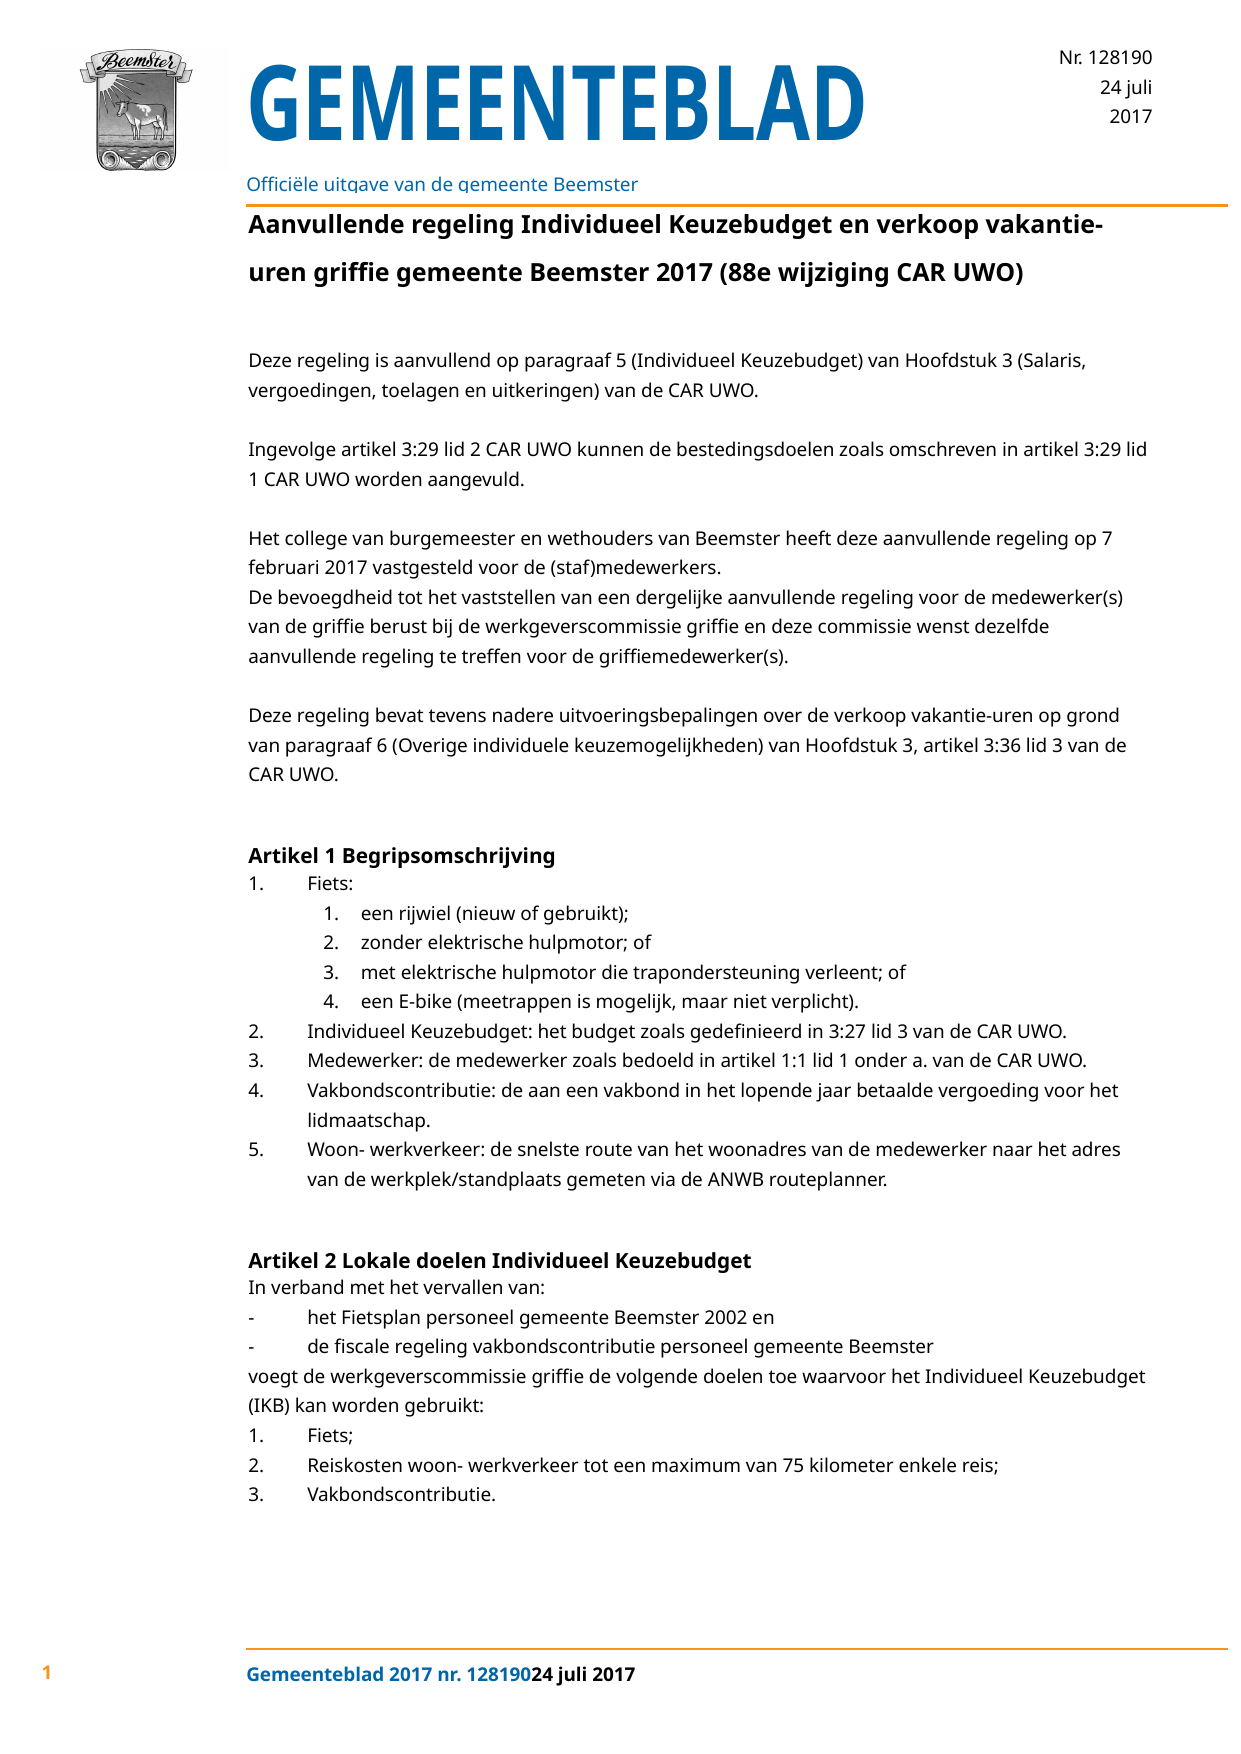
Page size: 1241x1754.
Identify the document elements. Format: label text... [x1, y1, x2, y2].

list Vakbondscontributie: de aan een vakbond in het lopende jaar betaalde vergoeding voor het lidmaatschap. [248, 1077, 1152, 1132]
list een rijwiel (nieuw of gebruikt); [323, 900, 1152, 925]
list Individueel Keuzebudget: het budget zoals gedefinieerd in 3:27 lid 3 van de CAR UWO. [248, 1018, 1152, 1044]
list zonder elektrische hulpmotor; of [323, 929, 1152, 955]
list Fiets; [248, 1422, 1152, 1448]
list Medewerker: de medewerker zoals bedoeld in artikel 1:1 lid 1 onder a. van de CAR UWO. [248, 1048, 1152, 1073]
list het Fietsplan personeel gemeente Beemster 2002 en [248, 1304, 1152, 1330]
text Deze regeling is aanvullend op paragraaf 5 (Individueel Keuzebudget) van Hoofdstuk 3 (Salaris, vergoedingen, toelagen en uitkeringen) van de CAR UWO. [248, 347, 1152, 403]
text voegt de werkgeverscommissie griffie de volgende doelen toe waarvoor het Individueel Keuzebudget (IKB) kan worden gebruikt: [248, 1363, 1152, 1418]
list met elektrische hulpmotor die trapondersteuning verleent; of [323, 959, 1152, 984]
list Woon- werkverkeer: de snelste route van het woonadres van de medewerker naar het adres van de werkplek/standplaats gemeten via de ANWB routeplanner. [248, 1136, 1152, 1192]
list een E-bike (meetrappen is mogelijk, maar niet verplicht). [323, 988, 1152, 1014]
text Aanvullende regeling Individueel Keuzebudget en verkoop vakantie-uren griffie gemeente Beemster 2017 (88e wijziging CAR UWO) [248, 207, 1152, 288]
text De bevoegdheid tot het vaststellen van een dergelijke aanvullende regeling voor de medewerker(s) van de griffie berust bij de werkgeverscommissie griffie en deze commissie wenst dezelfde aanvullende regeling te treffen voor de griffiemedewerker(s). [248, 584, 1152, 669]
list de fiscale regeling vakbondscontributie personeel gemeente Beemster [248, 1333, 1152, 1359]
text Het college van burgemeester en wethouders van Beemster heeft deze aanvullende regeling op 7 februari 2017 vastgesteld voor de (staf)medewerkers. [248, 525, 1152, 580]
list Reiskosten woon- werkverkeer tot een maximum van 75 kilometer enkele reis; [248, 1452, 1152, 1478]
text In verband met het vervallen van: [248, 1274, 1152, 1300]
text Artikel 2 Lokale doelen Individueel Keuzebudget [248, 1246, 1152, 1274]
text Artikel 1 Begripsomschrijving [248, 842, 1152, 870]
text Deze regeling bevat tevens nadere uitvoeringsbepalingen over de verkoop vakantie-uren op grond van paragraaf 6 (Overige individuele keuzemogelijkheden) van Hoofdstuk 3, artikel 3:36 lid 3 van de CAR UWO. [248, 702, 1152, 787]
picture [41, 47, 231, 172]
text Ingevolge artikel 3:29 lid 2 CAR UWO kunnen de bestedingsdoelen zoals omschreven in artikel 3:29 lid 1 CAR UWO worden aangevuld. [248, 436, 1152, 492]
list Vakbondscontributie. [248, 1481, 1152, 1507]
list Fiets: [248, 870, 1152, 896]
